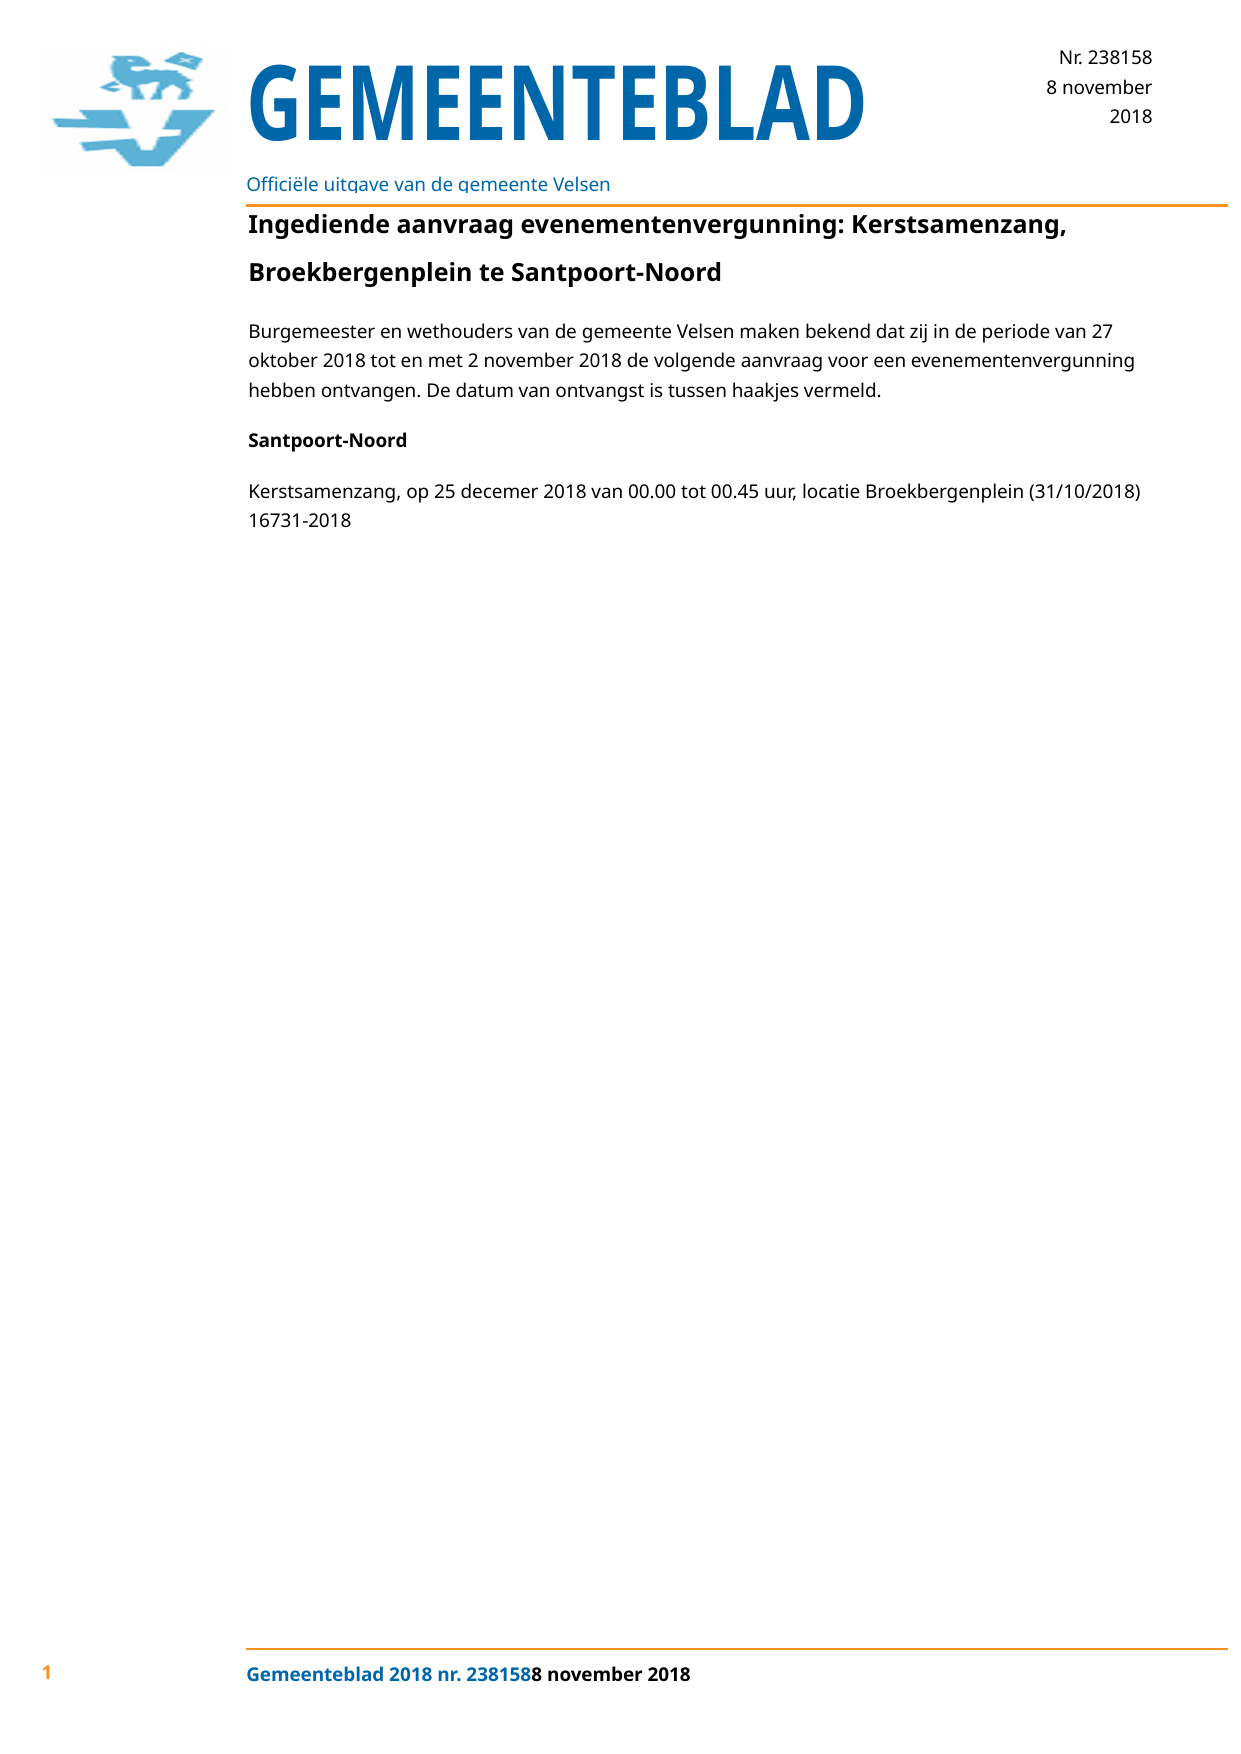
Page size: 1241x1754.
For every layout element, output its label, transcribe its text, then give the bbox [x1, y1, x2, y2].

text Burgemeester en wethouders van de gemeente Velsen maken bekend dat zij in de periode van 27 oktober 2018 tot en met 2 november 2018 de volgende aanvraag voor een evenementenvergunning hebben ontvangen. De datum van ontvangst is tussen haakjes vermeld. [248, 318, 1152, 403]
text Kerstsamenzang, op 25 decemer 2018 van 00.00 tot 00.45 uur, locatie Broekbergenplein (31/10/2018) 16731-2018 [248, 478, 1152, 533]
picture [41, 47, 231, 172]
text Ingediende aanvraag evenementenvergunning: Kerstsamenzang, Broekbergenplein te Santpoort-Noord [248, 207, 1152, 288]
text Santpoort-Noord [248, 427, 1152, 453]
